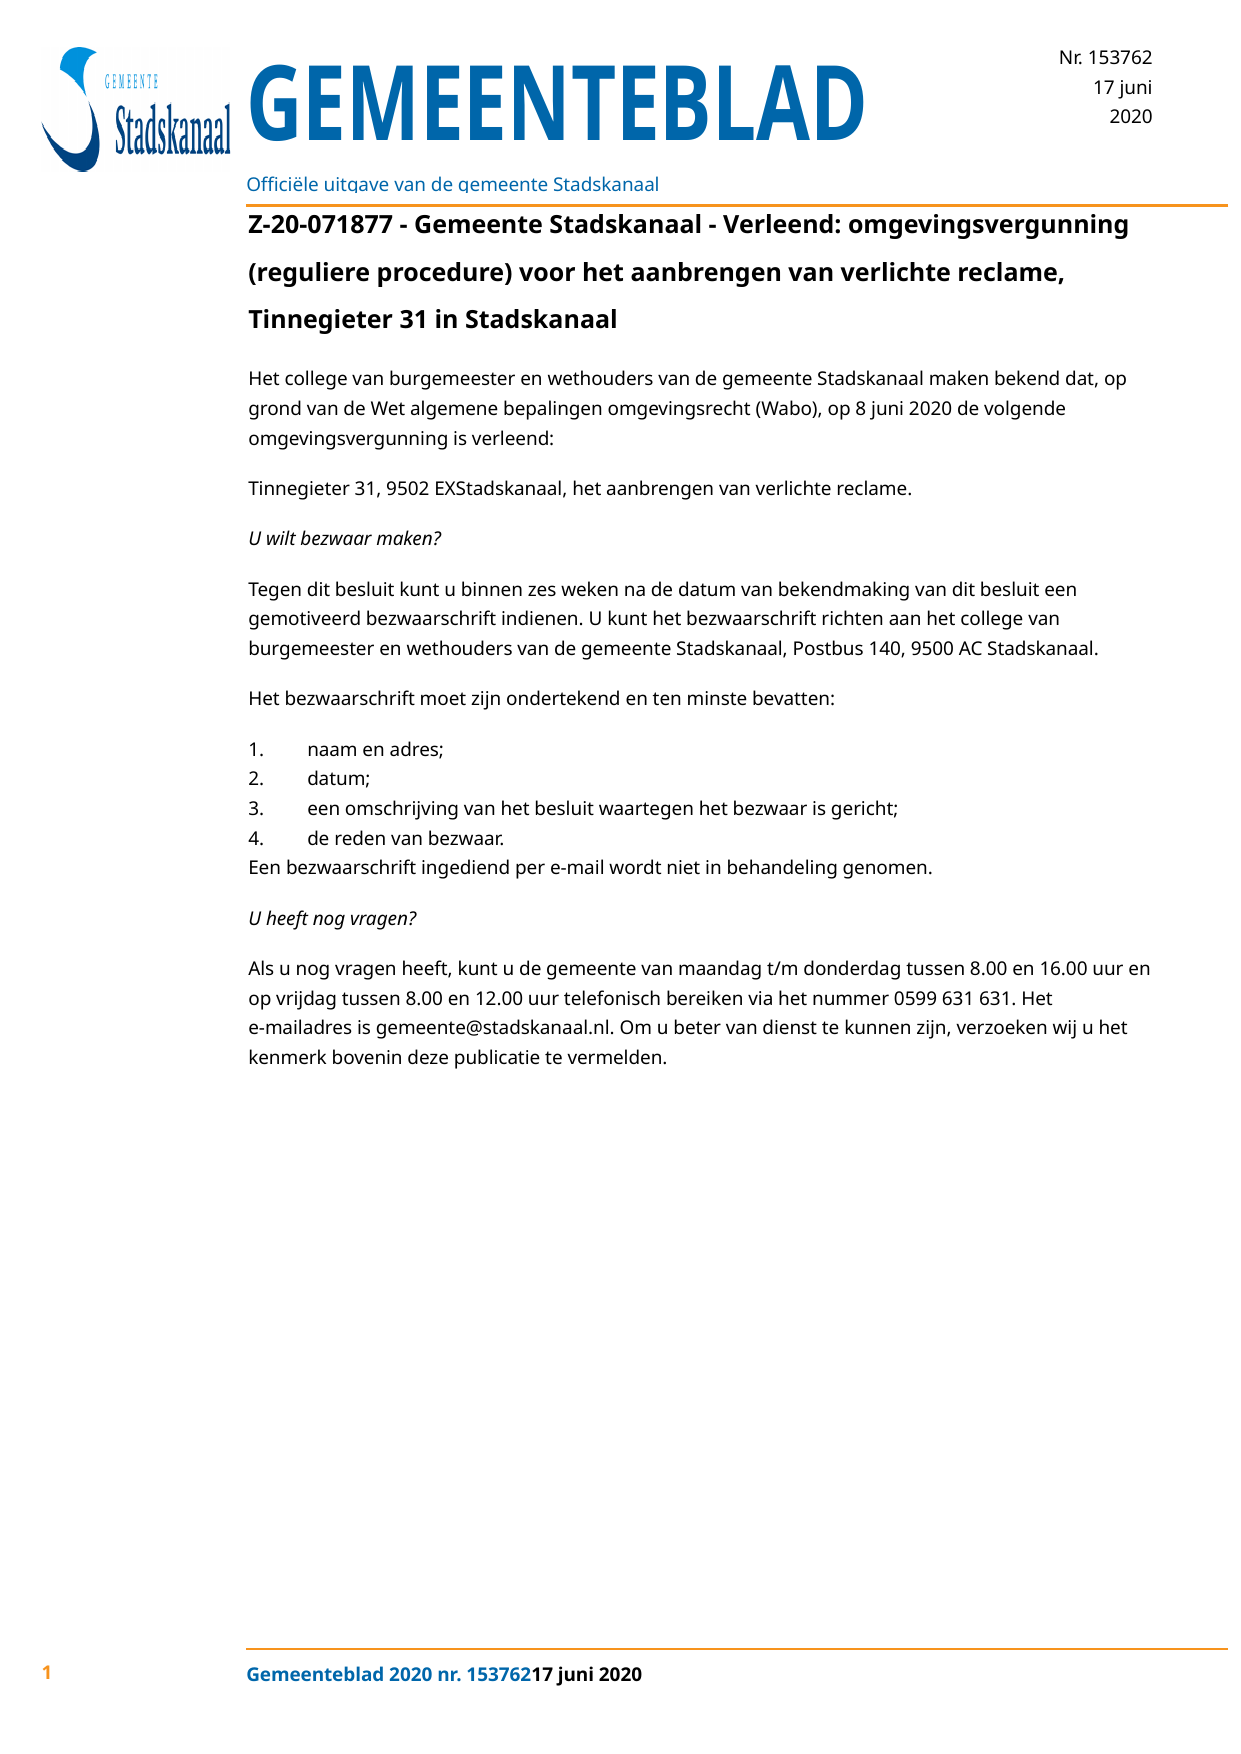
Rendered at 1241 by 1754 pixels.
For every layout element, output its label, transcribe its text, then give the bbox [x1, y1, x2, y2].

text Als u nog vragen heeft, kunt u de gemeente van maandag t/m donderdag tussen 8.00 en 16.00 uur en op vrijdag tussen 8.00 en 12.00 uur telefonisch bereiken via het nummer 0599 631 631. Het e‑mailadres is gemeente@stadskanaal.nl. Om u beter van dienst te kunnen zijn, verzoeken wij u het kenmerk bovenin deze publicatie te vermelden. [248, 955, 1152, 1069]
text Tegen dit besluit kunt u binnen zes weken na de datum van bekendmaking van dit besluit een gemotiveerd bezwaarschrift indienen. U kunt het bezwaarschrift richten aan het college van burgemeester en wethouders van de gemeente Stadskanaal, Postbus 140, 9500 AC Stadskanaal. [248, 576, 1152, 661]
text Het college van burgemeester en wethouders van de gemeente Stadskanaal maken bekend dat, op grond van de Wet algemene bepalingen omgevingsrecht (Wabo), op 8 juni 2020 de volgende omgevingsvergunning is verleend: [248, 366, 1152, 450]
picture [41, 47, 231, 172]
list datum; [248, 766, 1152, 791]
list een omschrijving van het besluit waartegen het bezwaar is gericht; [248, 795, 1152, 821]
text U wilt bezwaar maken? [248, 526, 1152, 551]
text U heeft nog vragen? [248, 905, 1152, 930]
list naam en adres; [248, 736, 1152, 762]
text Tinnegieter 31, 9502 EXStadskanaal, het aanbrengen van verlichte reclame. [248, 475, 1152, 501]
text Z-20-071877 - Gemeente Stadskanaal - Verleend: omgevingsvergunning (reguliere procedure) voor het aanbrengen van verlichte reclame, Tinnegieter 31 in Stadskanaal [248, 207, 1152, 336]
text Het bezwaarschrift moet zijn ondertekend en ten minste bevatten: [248, 686, 1152, 711]
text Een bezwaarschrift ingediend per e-mail wordt niet in behandeling genomen. [248, 854, 1152, 880]
list de reden van bezwaar. [248, 825, 1152, 850]
